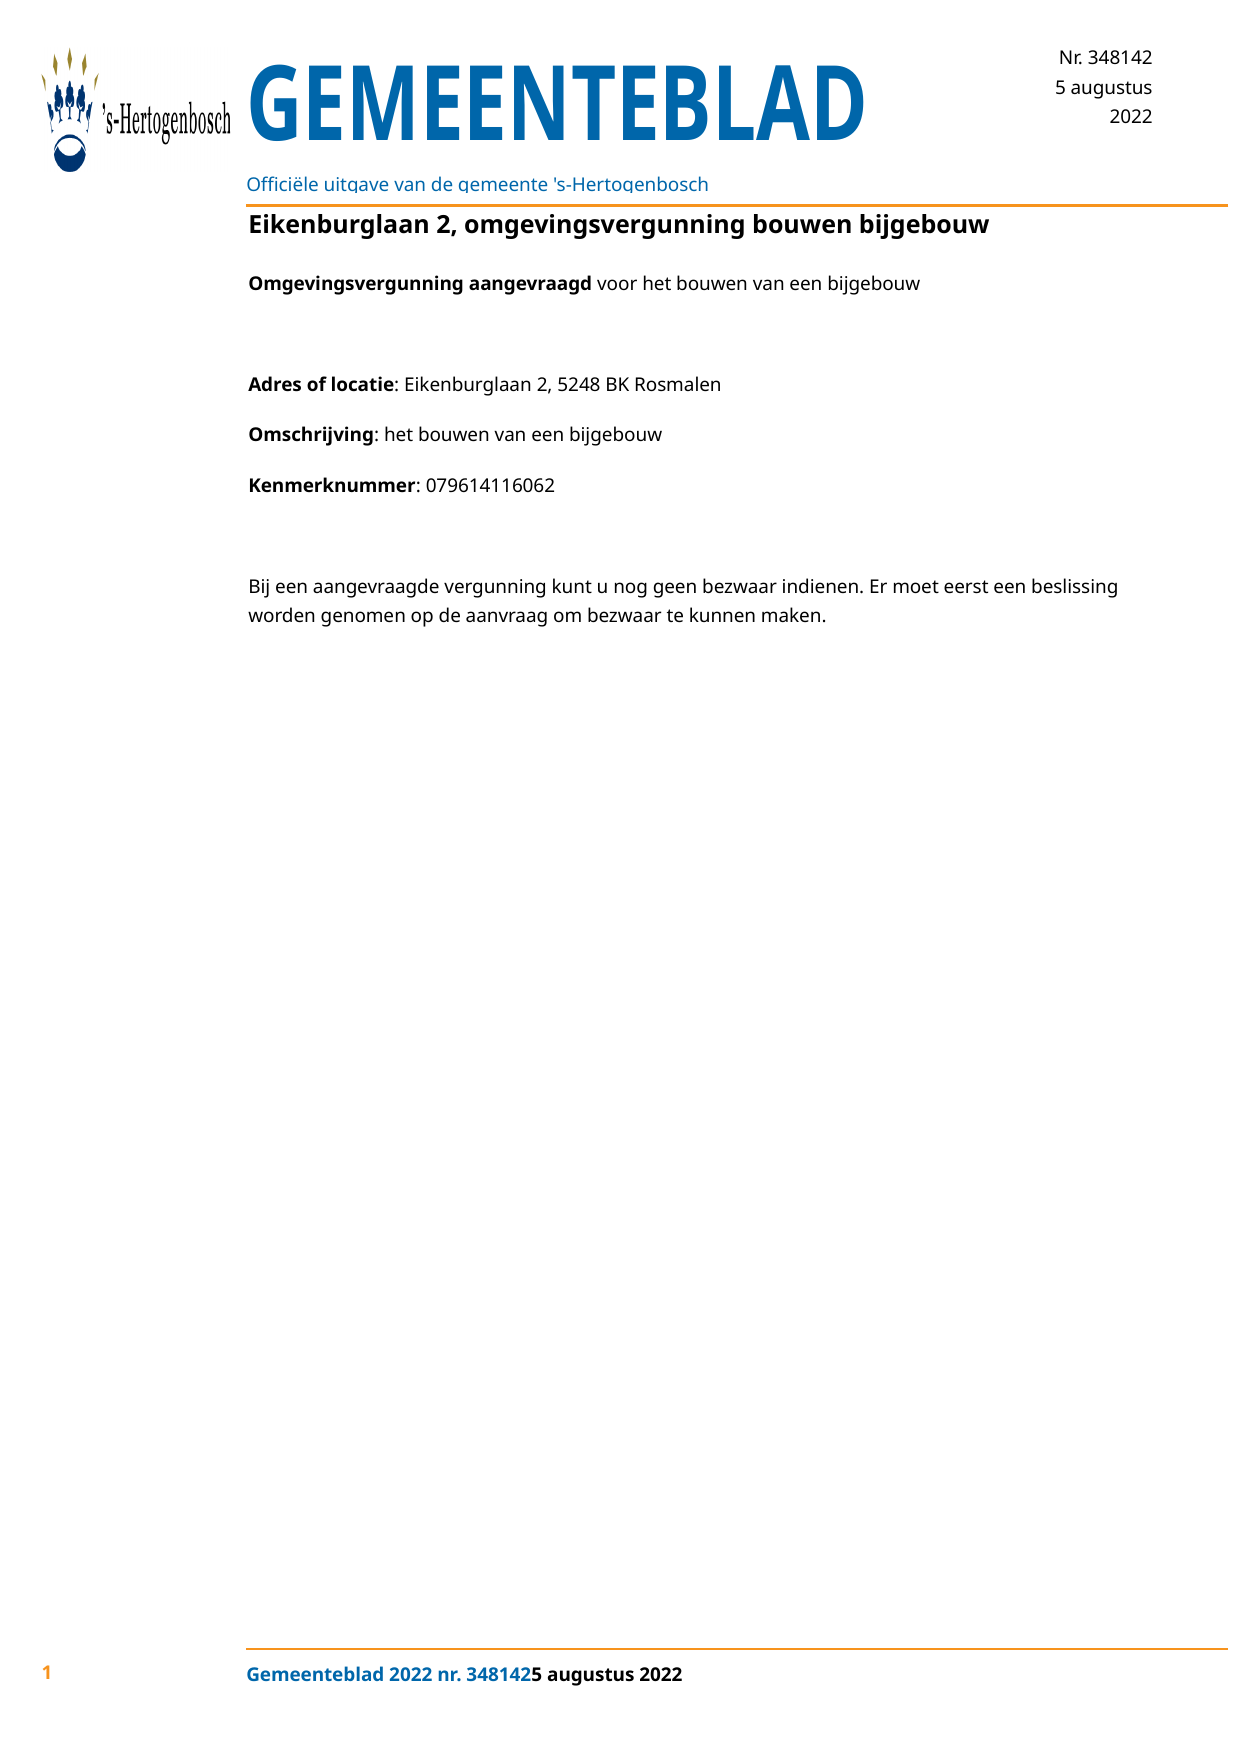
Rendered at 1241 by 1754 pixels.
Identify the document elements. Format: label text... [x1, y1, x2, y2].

text Bij een aangevraagde vergunning kunt u nog geen bezwaar indienen. Er moet eerst een beslissing worden genomen op de aanvraag om bezwaar te kunnen maken. [248, 573, 1152, 628]
text Adres of locatie: Eikenburglaan 2, 5248 BK Rosmalen [248, 371, 1152, 397]
text Eikenburglaan 2, omgevingsvergunning bouwen bijgebouw [248, 207, 1152, 241]
text Omschrijving: het bouwen van een bijgebouw [248, 422, 1152, 447]
text Omgevingsvergunning aangevraagd voor het bouwen van een bijgebouw [248, 270, 1152, 296]
text Kenmerknummer: 079614116062 [248, 472, 1152, 498]
picture [41, 47, 231, 172]
